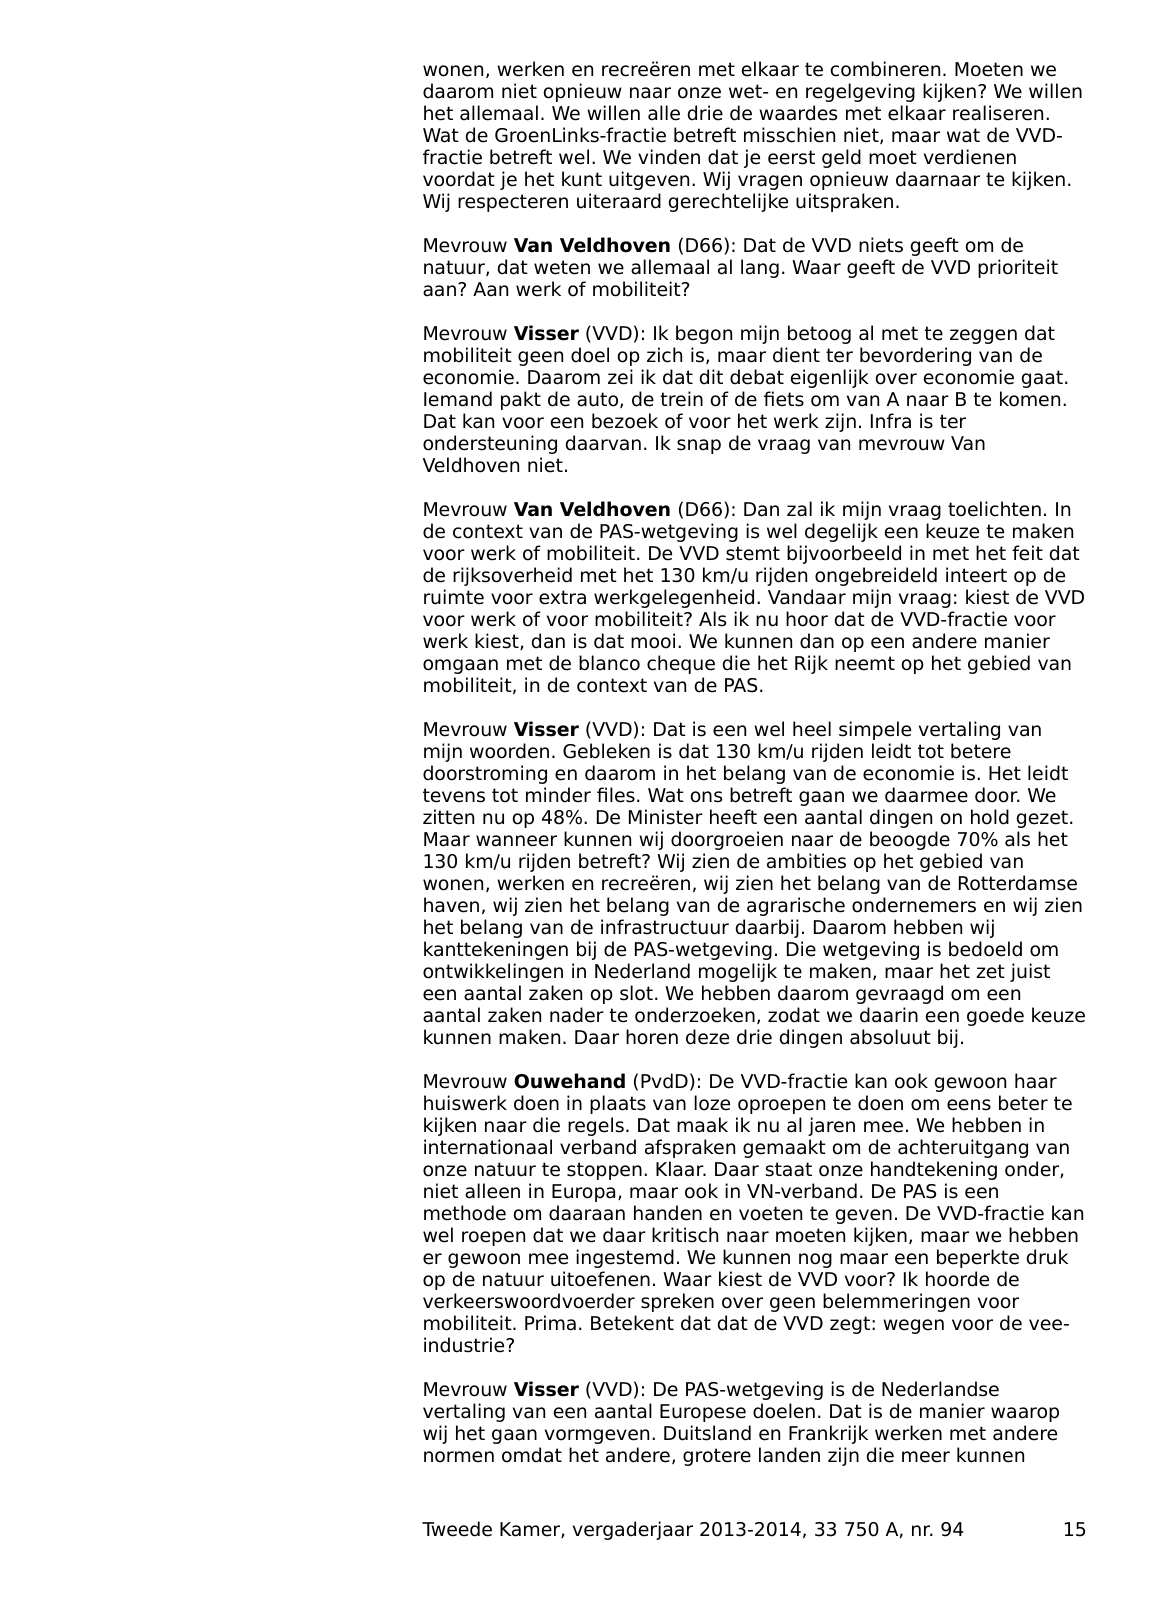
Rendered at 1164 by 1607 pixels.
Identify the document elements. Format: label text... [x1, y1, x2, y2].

text Mevrouw Van Veldhoven (D66): Dan zal ik mijn vraag toelichten. In de context van de PAS-wetgeving is wel degelijk een keuze te maken voor werk of mobiliteit. De VVD stemt bijvoorbeeld in met het feit dat de rijksoverheid met het 130 km/u rijden ongebreideld inteert op de ruimte voor extra werkgelegenheid. Vandaar mijn vraag: kiest de VVD voor werk of voor mobiliteit? Als ik nu hoor dat de VVD-fractie voor werk kiest, dan is dat mooi. We kunnen dan op een andere manier omgaan met de blanco cheque die het Rijk neemt op het gebied van mobiliteit, in de context van de PAS. [422, 499, 1087, 697]
text Mevrouw Van Veldhoven (D66): Dat de VVD niets geeft om de natuur, dat weten we allemaal al lang. Waar geeft de VVD prioriteit aan? Aan werk of mobiliteit? [422, 235, 1087, 301]
text Mevrouw Visser (VVD): Ik begon mijn betoog al met te zeggen dat mobiliteit geen doel op zich is, maar dient ter bevordering van de economie. Daarom zei ik dat dit debat eigenlijk over economie gaat. Iemand pakt de auto, de trein of de fiets om van A naar B te komen. Dat kan voor een bezoek of voor het werk zijn. Infra is ter ondersteuning daarvan. Ik snap de vraag van mevrouw Van Veldhoven niet. [422, 323, 1087, 477]
text Mevrouw Ouwehand (PvdD): De VVD-fractie kan ook gewoon haar huiswerk doen in plaats van loze oproepen te doen om eens beter te kijken naar die regels. Dat maak ik nu al jaren mee. We hebben in internationaal verband afspraken gemaakt om de achteruitgang van onze natuur te stoppen. Klaar. Daar staat onze handtekening onder, niet alleen in Europa, maar ook in VN-verband. De PAS is een methode om daaraan handen en voeten te geven. De VVD-fractie kan wel roepen dat we daar kritisch naar moeten kijken, maar we hebben er gewoon mee ingestemd. We kunnen nog maar een beperkte druk op de natuur uitoefenen. Waar kiest de VVD voor? Ik hoorde de verkeerswoordvoerder spreken over geen belemmeringen voor mobiliteit. Prima. Betekent dat dat de VVD zegt: wegen voor de vee-industrie? [422, 1071, 1087, 1357]
text Mevrouw Visser (VVD): De PAS-wetgeving is de Nederlandse vertaling van een aantal Europese doelen. Dat is de manier waarop wij het gaan vormgeven. Duitsland en Frankrijk werken met andere normen omdat het andere, grotere landen zijn die meer kunnen [422, 1379, 1087, 1467]
text wonen, werken en recreëren met elkaar te combineren. Moeten we daarom niet opnieuw naar onze wet- en regelgeving kijken? We willen het allemaal. We willen alle drie de waardes met elkaar realiseren. Wat de GroenLinks-fractie betreft misschien niet, maar wat de VVD-fractie betreft wel. We vinden dat je eerst geld moet verdienen voordat je het kunt uitgeven. Wij vragen opnieuw daarnaar te kijken. Wij respecteren uiteraard gerechtelijke uitspraken. [422, 59, 1087, 213]
text Mevrouw Visser (VVD): Dat is een wel heel simpele vertaling van mijn woorden. Gebleken is dat 130 km/u rijden leidt tot betere doorstroming en daarom in het belang van de economie is. Het leidt tevens tot minder files. Wat ons betreft gaan we daarmee door. We zitten nu op 48%. De Minister heeft een aantal dingen on hold gezet. Maar wanneer kunnen wij doorgroeien naar de beoogde 70% als het 130 km/u rijden betreft? Wij zien de ambities op het gebied van wonen, werken en recreëren, wij zien het belang van de Rotterdamse haven, wij zien het belang van de agrarische ondernemers en wij zien het belang van de infrastructuur daarbij. Daarom hebben wij kanttekeningen bij de PAS-wetgeving. Die wetgeving is bedoeld om ontwikkelingen in Nederland mogelijk te maken, maar het zet juist een aantal zaken op slot. We hebben daarom gevraagd om een aantal zaken nader te onderzoeken, zodat we daarin een goede keuze kunnen maken. Daar horen deze drie dingen absoluut bij. [422, 719, 1087, 1049]
